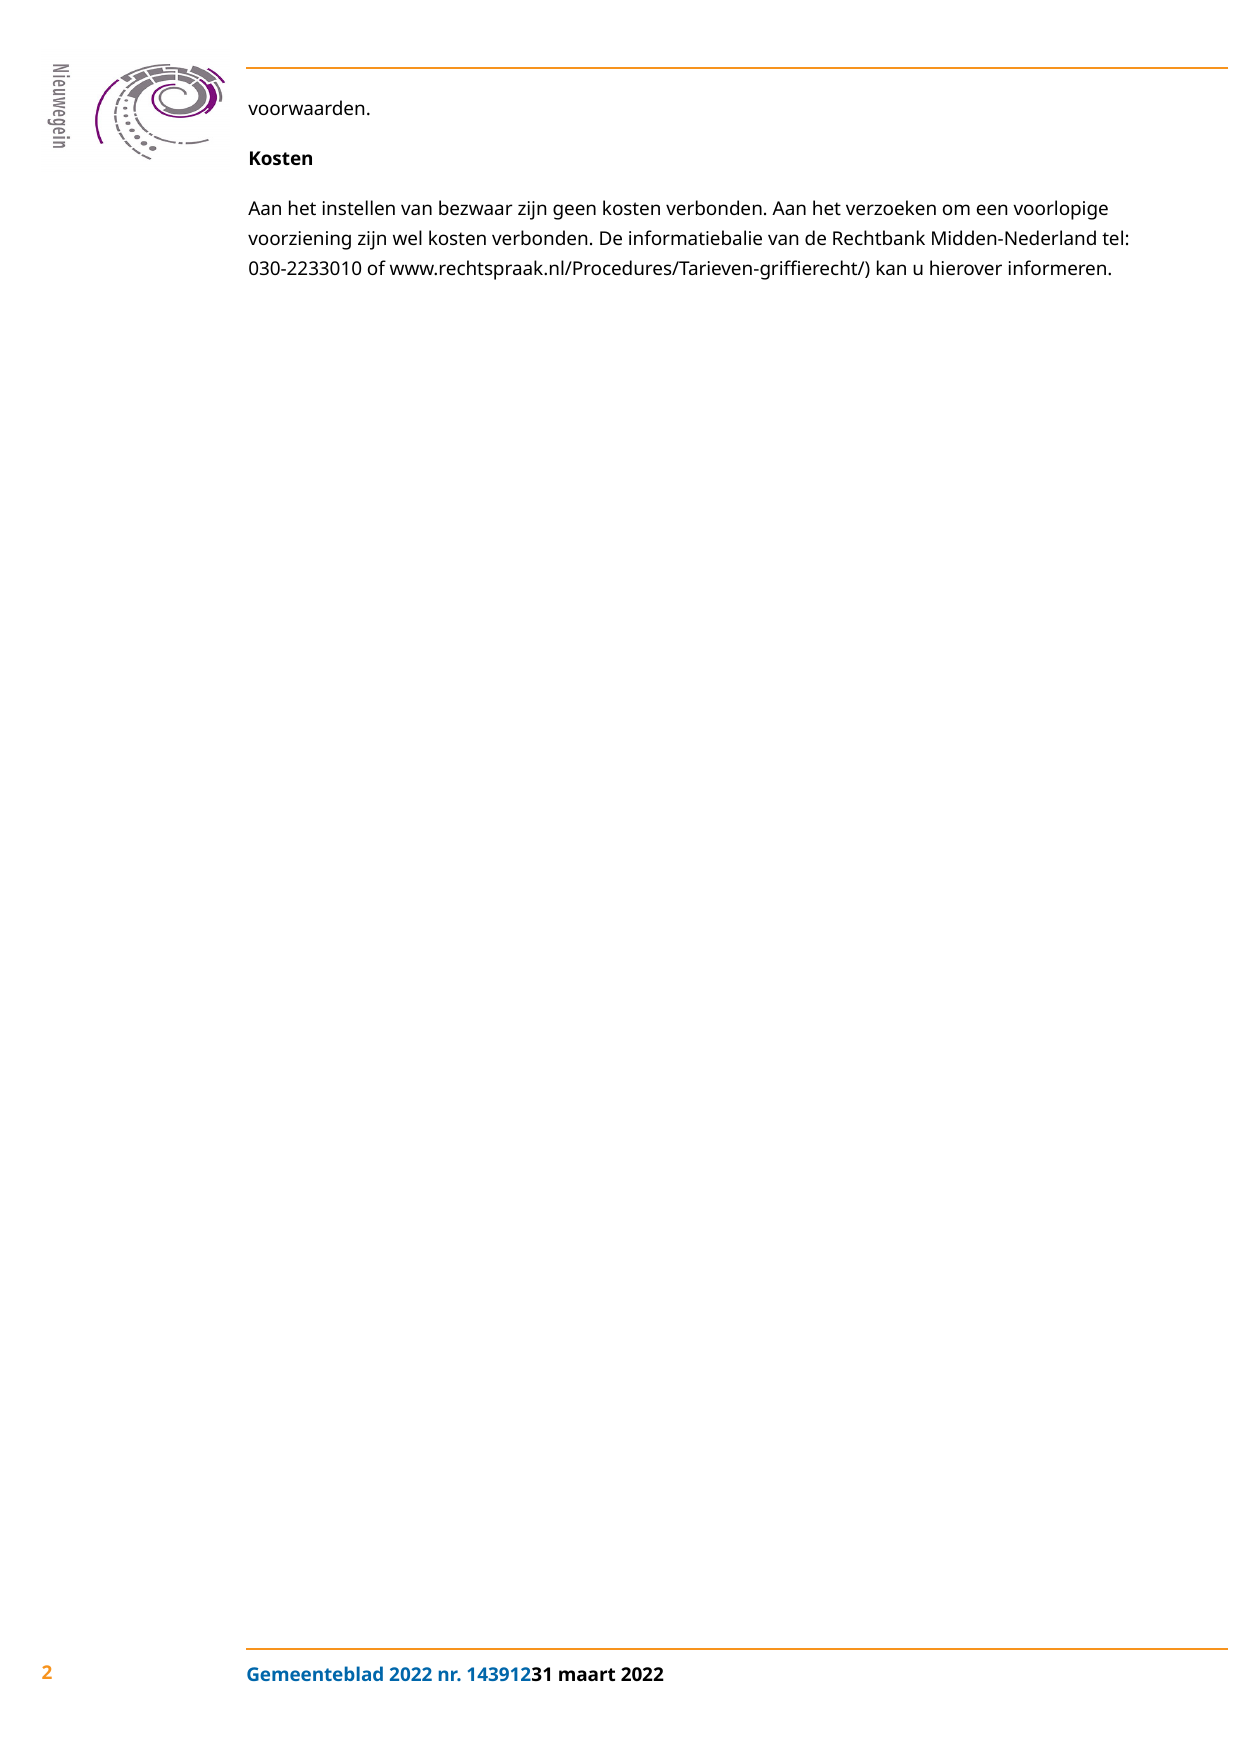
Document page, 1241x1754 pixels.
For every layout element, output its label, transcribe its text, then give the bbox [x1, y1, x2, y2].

picture [41, 47, 231, 172]
text voorwaarden. [248, 95, 1152, 121]
text Kosten [248, 145, 1152, 171]
text Aan het instellen van bezwaar zijn geen kosten verbonden. Aan het verzoeken om een voorlopige voorziening zijn wel kosten verbonden. De informatiebalie van de Rechtbank Midden-Nederland tel: 030-2233010 of www.rechtspraak.nl/Procedures/Tarieven-griffierecht/) kan u hierover informeren. [248, 196, 1152, 281]
